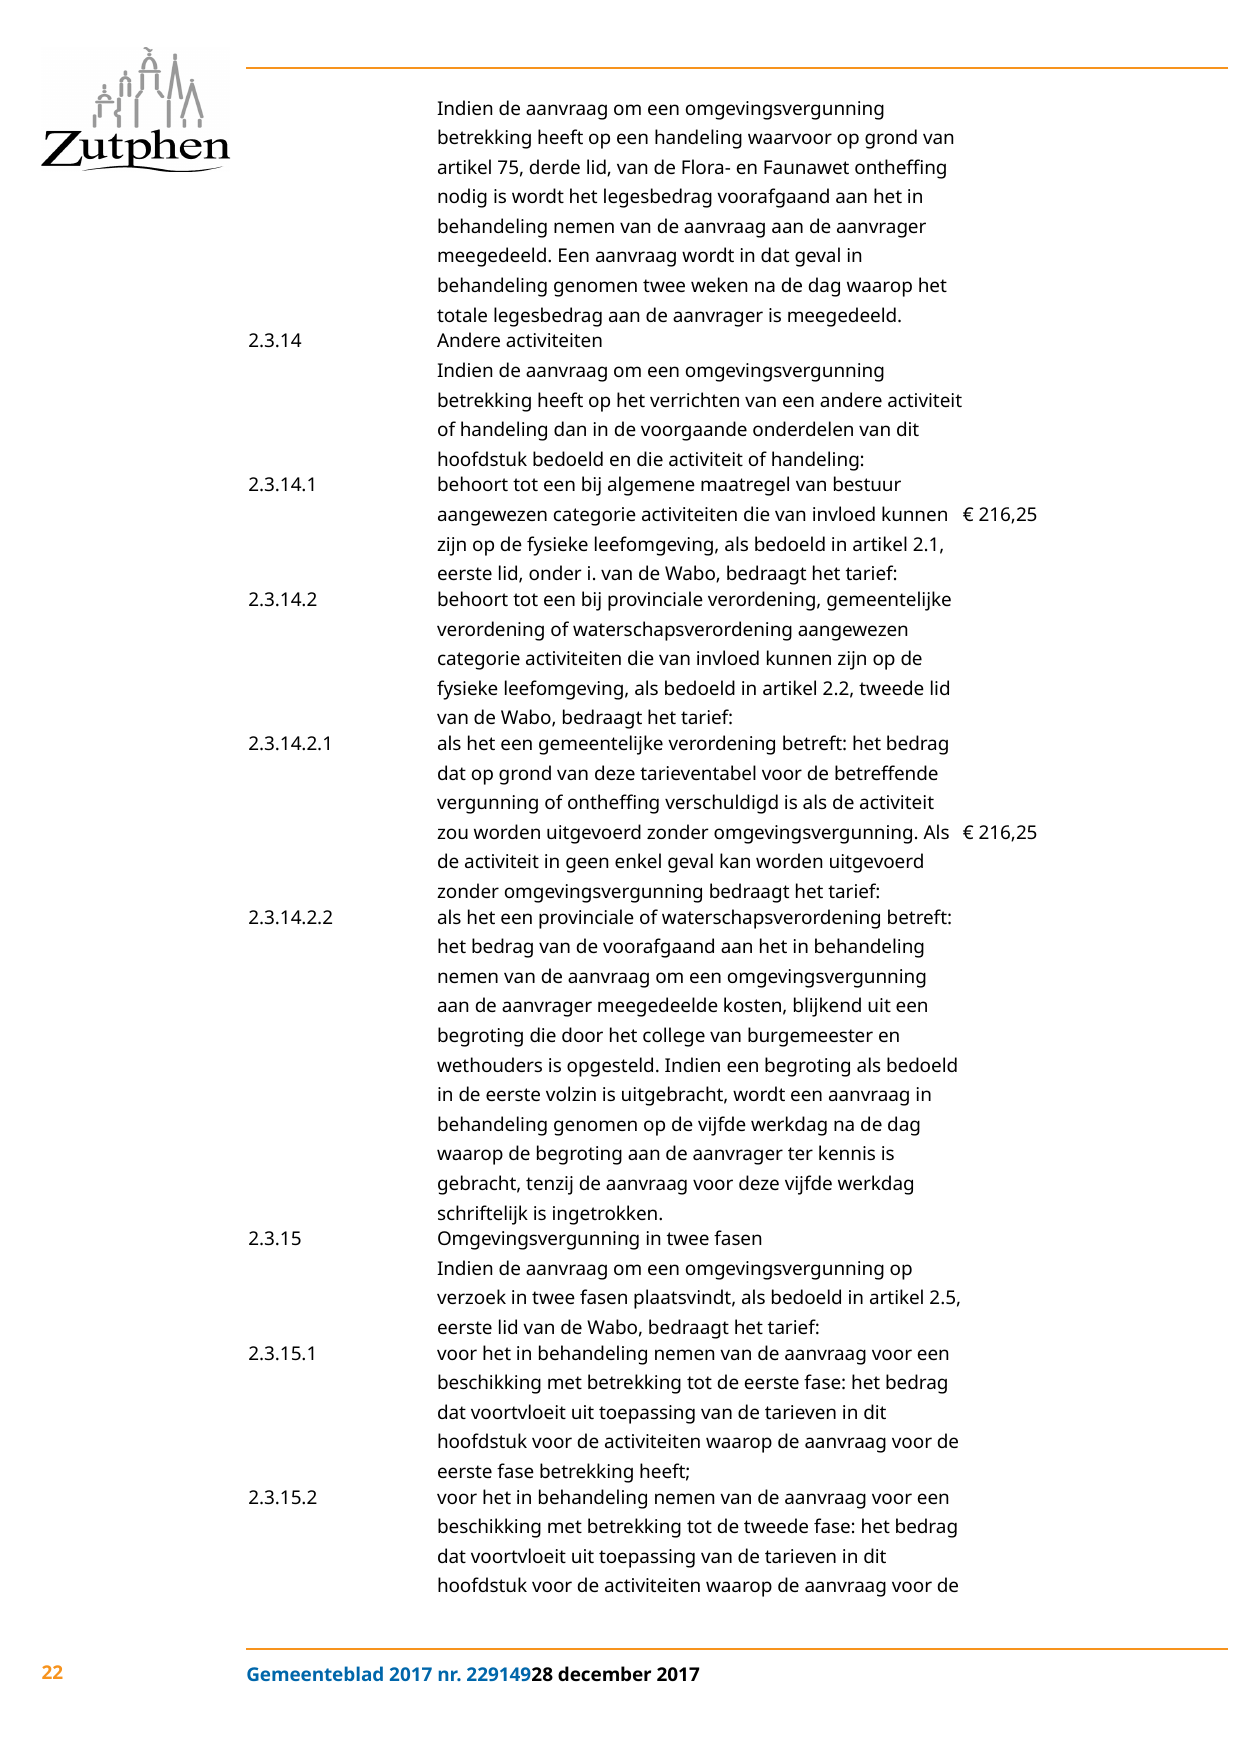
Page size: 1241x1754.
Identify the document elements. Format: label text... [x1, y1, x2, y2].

table_cell € 216,25 [963, 730, 1152, 904]
table_cell [963, 1225, 1152, 1340]
table_cell 2.3.14.1 [248, 472, 437, 586]
table_cell als het een provinciale of waterschapsverordening betreft: het bedrag van de voorafgaand aan het in behandeling nemen van de aanvraag om een omgevingsvergunning aan de aanvrager meegedeelde kosten, blijkend uit een begroting die door het college van burgemeester en wethouders is opgesteld. Indien een begroting als bedoeld in de eerste volzin is uitgebracht, wordt een aanvraag in behandeling genomen op de vijfde werkdag na de dag waarop de begroting aan de aanvrager ter kennis is gebracht, tenzij de aanvraag voor deze vijfde werkdag schriftelijk is ingetrokken. [437, 904, 963, 1225]
table_cell [963, 586, 1152, 730]
table_cell 2.3.14.2.2 [248, 904, 437, 1225]
table_cell [248, 95, 437, 328]
table_cell 2.3.14.2.1 [248, 730, 437, 904]
table_cell [963, 1484, 1152, 1598]
table_cell [963, 1340, 1152, 1484]
table_cell Indien de aanvraag om een omgevingsvergunning betrekking heeft op een handeling waarvoor op grond van artikel 75, derde lid, van de Flora- en Faunawet ontheffing nodig is wordt het legesbedrag voorafgaand aan het in behandeling nemen van de aanvraag aan de aanvrager meegedeeld. Een aanvraag wordt in dat geval in behandeling genomen twee weken na de dag waarop het totale legesbedrag aan de aanvrager is meegedeeld. [437, 95, 963, 328]
table_cell 2.3.14 [248, 328, 437, 472]
table_cell 2.3.15.1 [248, 1340, 437, 1484]
table_cell 2.3.15 [248, 1225, 437, 1340]
table_cell behoort tot een bij algemene maatregel van bestuur aangewezen categorie activiteiten die van invloed kunnen zijn op de fysieke leefomgeving, als bedoeld in artikel 2.1, eerste lid, onder i. van de Wabo, bedraagt het tarief: [437, 472, 963, 586]
table_cell voor het in behandeling nemen van de aanvraag voor een beschikking met betrekking tot de eerste fase: het bedrag dat voortvloeit uit toepassing van de tarieven in dit hoofdstuk voor de activiteiten waarop de aanvraag voor de eerste fase betrekking heeft; [437, 1340, 963, 1484]
table_cell als het een gemeentelijke verordening betreft: het bedrag dat op grond van deze tarieventabel voor de betreffende vergunning of ontheffing verschuldigd is als de activiteit zou worden uitgevoerd zonder omgevingsvergunning. Als de activiteit in geen enkel geval kan worden uitgevoerd zonder omgevingsvergunning bedraagt het tarief: [437, 730, 963, 904]
table_cell behoort tot een bij provinciale verordening, gemeentelijke verordening of waterschapsverordening aangewezen categorie activiteiten die van invloed kunnen zijn op de fysieke leefomgeving, als bedoeld in artikel 2.2, tweede lid van de Wabo, bedraagt het tarief: [437, 586, 963, 730]
table_cell [963, 328, 1152, 472]
table_cell € 216,25 [963, 472, 1152, 586]
table_cell 2.3.15.2 [248, 1484, 437, 1598]
table_cell voor het in behandeling nemen van de aanvraag voor een beschikking met betrekking tot de tweede fase: het bedrag dat voortvloeit uit toepassing van de tarieven in dit hoofdstuk voor de activiteiten waarop de aanvraag voor de [437, 1484, 963, 1598]
table_cell [963, 904, 1152, 1225]
table_cell 2.3.14.2 [248, 586, 437, 730]
table_cell [963, 95, 1152, 328]
picture [41, 47, 231, 172]
table_cell Andere activiteiten Indien de aanvraag om een omgevingsvergunning betrekking heeft op het verrichten van een andere activiteit of handeling dan in de voorgaande onderdelen van dit hoofdstuk bedoeld en die activiteit of handeling: [437, 328, 963, 472]
table_cell Omgevingsvergunning in twee fasen Indien de aanvraag om een omgevingsvergunning op verzoek in twee fasen plaatsvindt, als bedoeld in artikel 2.5, eerste lid van de Wabo, bedraagt het tarief: [437, 1225, 963, 1340]
